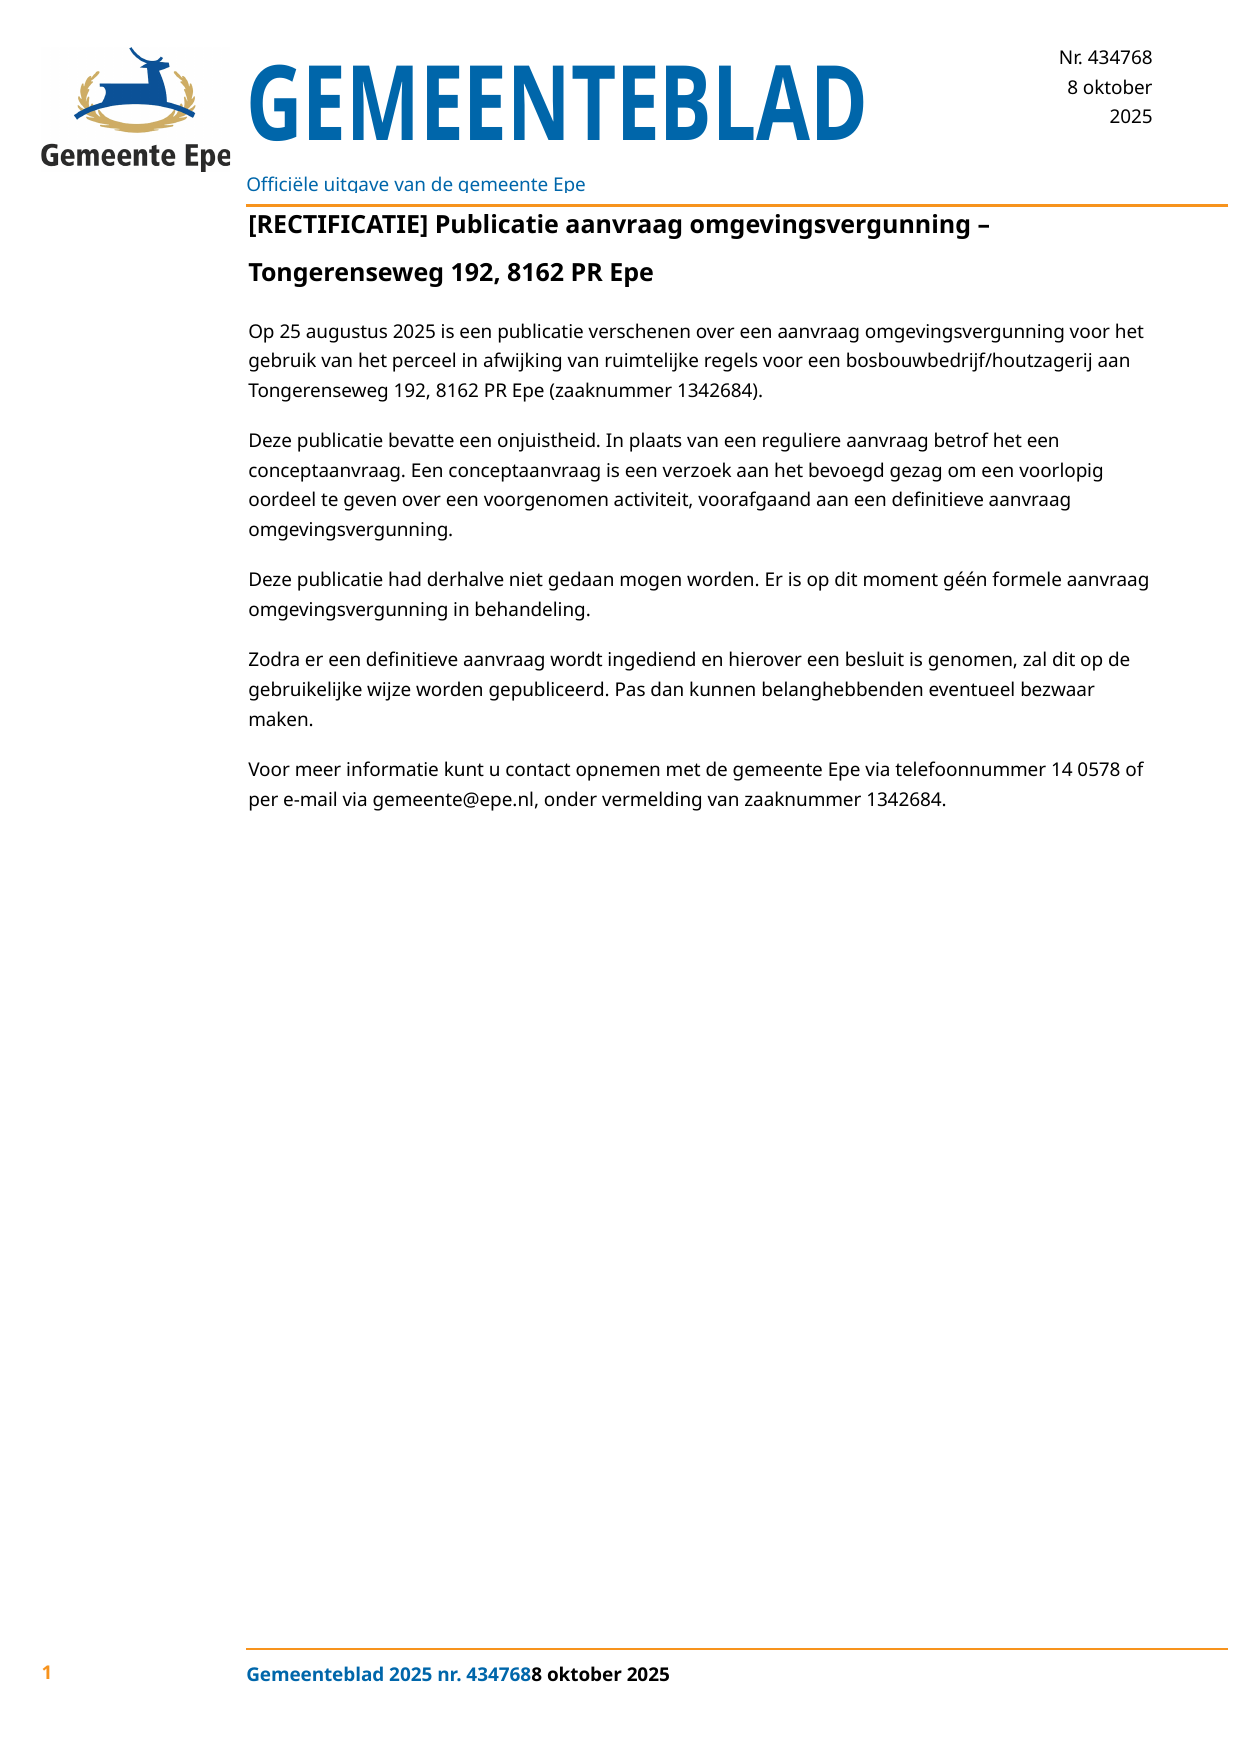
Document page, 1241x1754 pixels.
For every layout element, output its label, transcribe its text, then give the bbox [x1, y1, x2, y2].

text Deze publicatie bevatte een onjuistheid. In plaats van een reguliere aanvraag betrof het een conceptaanvraag. Een conceptaanvraag is een verzoek aan het bevoegd gezag om een voorlopig oordeel te geven over een voorgenomen activiteit, voorafgaand aan een definitieve aanvraag omgevingsvergunning. [248, 427, 1152, 542]
text Deze publicatie had derhalve niet gedaan mogen worden. Er is op dit moment géén formele aanvraag omgevingsvergunning in behandeling. [248, 567, 1152, 622]
text Op 25 augustus 2025 is een publicatie verschenen over een aanvraag omgevingsvergunning voor het gebruik van het perceel in afwijking van ruimtelijke regels voor een bosbouwbedrijf/houtzagerij aan Tongerenseweg 192, 8162 PR Epe (zaaknummer 1342684). [248, 318, 1152, 403]
text [RECTIFICATIE] Publicatie aanvraag omgevingsvergunning – Tongerenseweg 192, 8162 PR Epe [248, 207, 1152, 288]
text Voor meer informatie kunt u contact opnemen met de gemeente Epe via telefoonnummer 14 0578 of per e-mail via gemeente@epe.nl, onder vermelding van zaaknummer 1342684. [248, 756, 1152, 812]
picture [41, 47, 231, 172]
text Zodra er een definitieve aanvraag wordt ingediend en hierover een besluit is genomen, zal dit op de gebruikelijke wijze worden gepubliceerd. Pas dan kunnen belanghebbenden eventueel bezwaar maken. [248, 647, 1152, 732]
